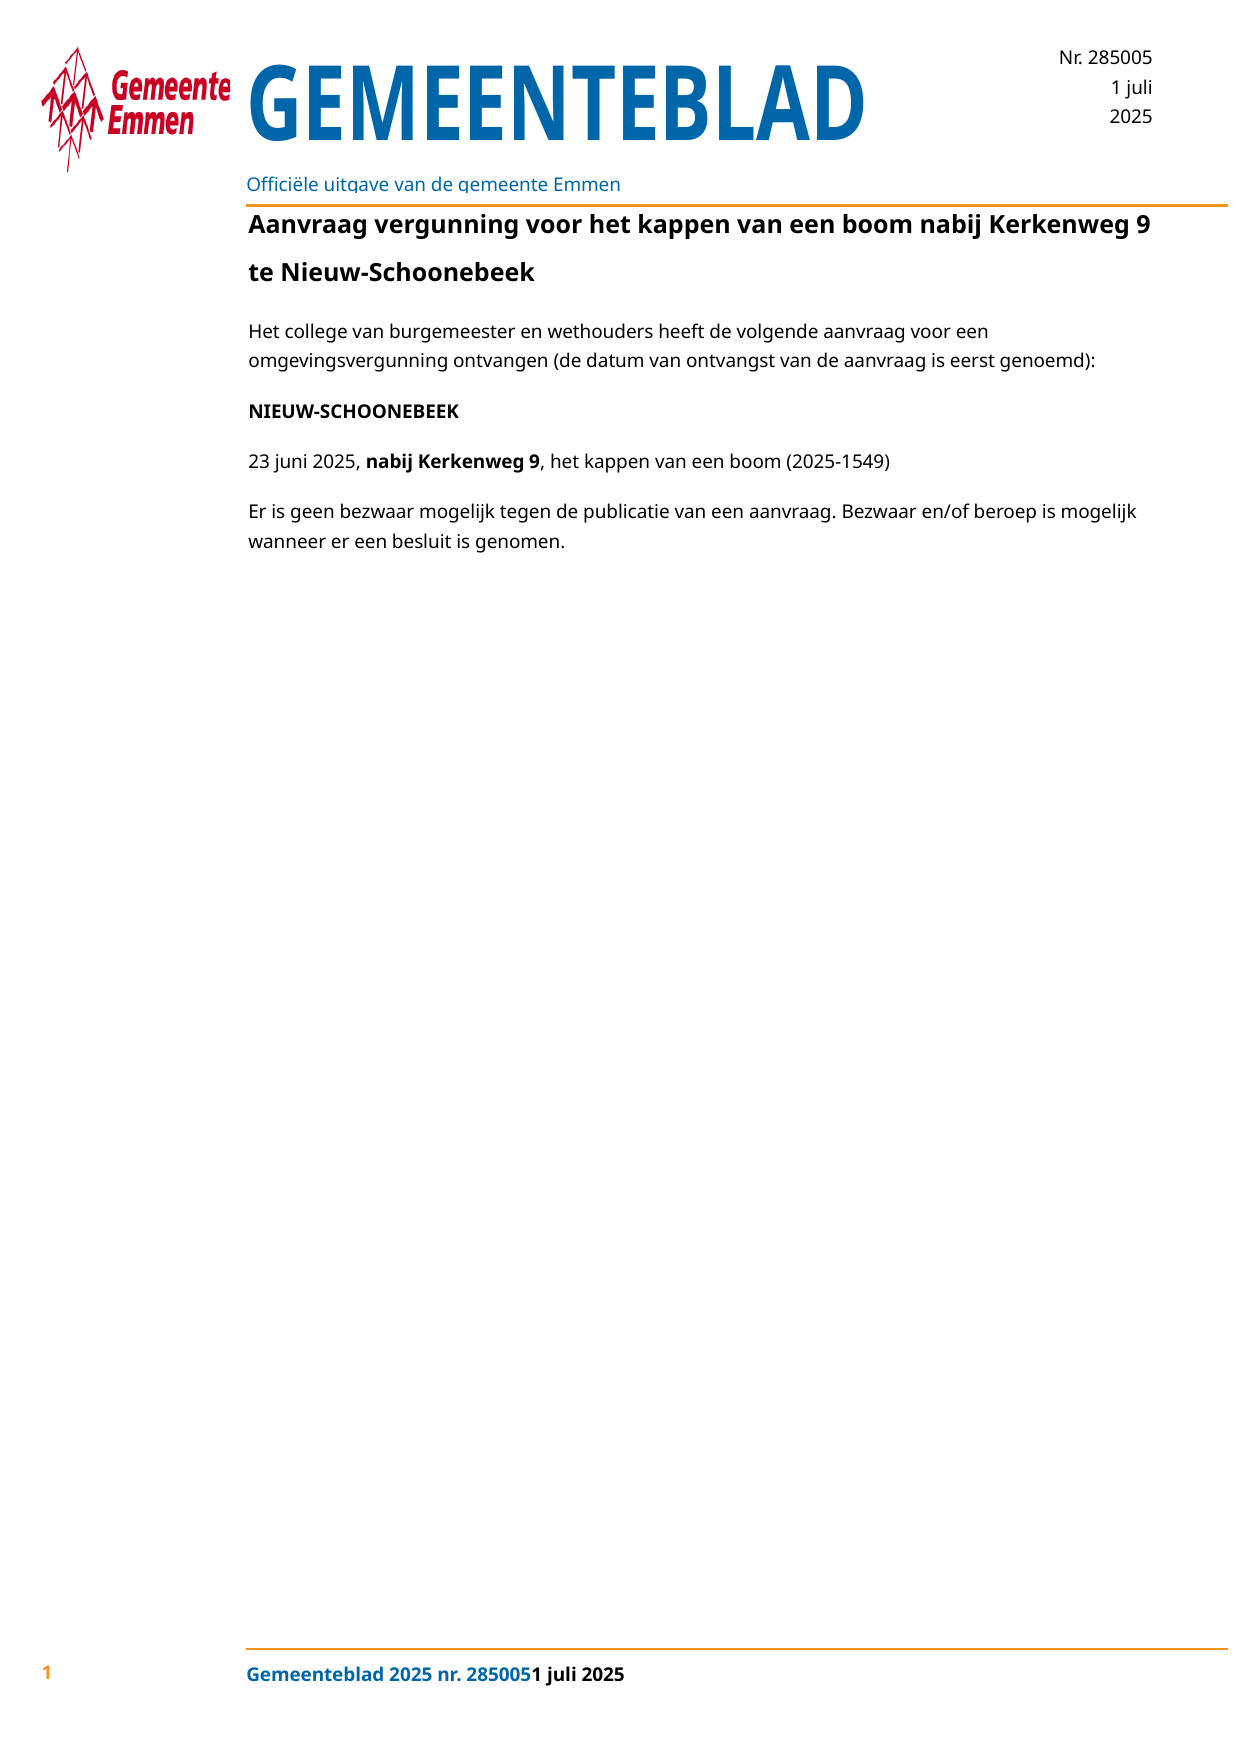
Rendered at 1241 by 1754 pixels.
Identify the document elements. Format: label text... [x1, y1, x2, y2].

text 23 juni 2025, nabij Kerkenweg 9, het kappen van een boom (2025-1549) [248, 448, 1152, 474]
text Het college van burgemeester en wethouders heeft de volgende aanvraag voor een omgevingsvergunning ontvangen (de datum van ontvangst van de aanvraag is eerst genoemd): [248, 318, 1152, 373]
text Aanvraag vergunning voor het kappen van een boom nabij Kerkenweg 9 te Nieuw-Schoonebeek [248, 207, 1152, 288]
text Er is geen bezwaar mogelijk tegen de publicatie van een aanvraag. Bezwaar en/of beroep is mogelijk wanneer er een besluit is genomen. [248, 499, 1152, 554]
picture [41, 47, 231, 172]
text NIEUW-SCHOONEBEEK [248, 398, 1152, 424]
